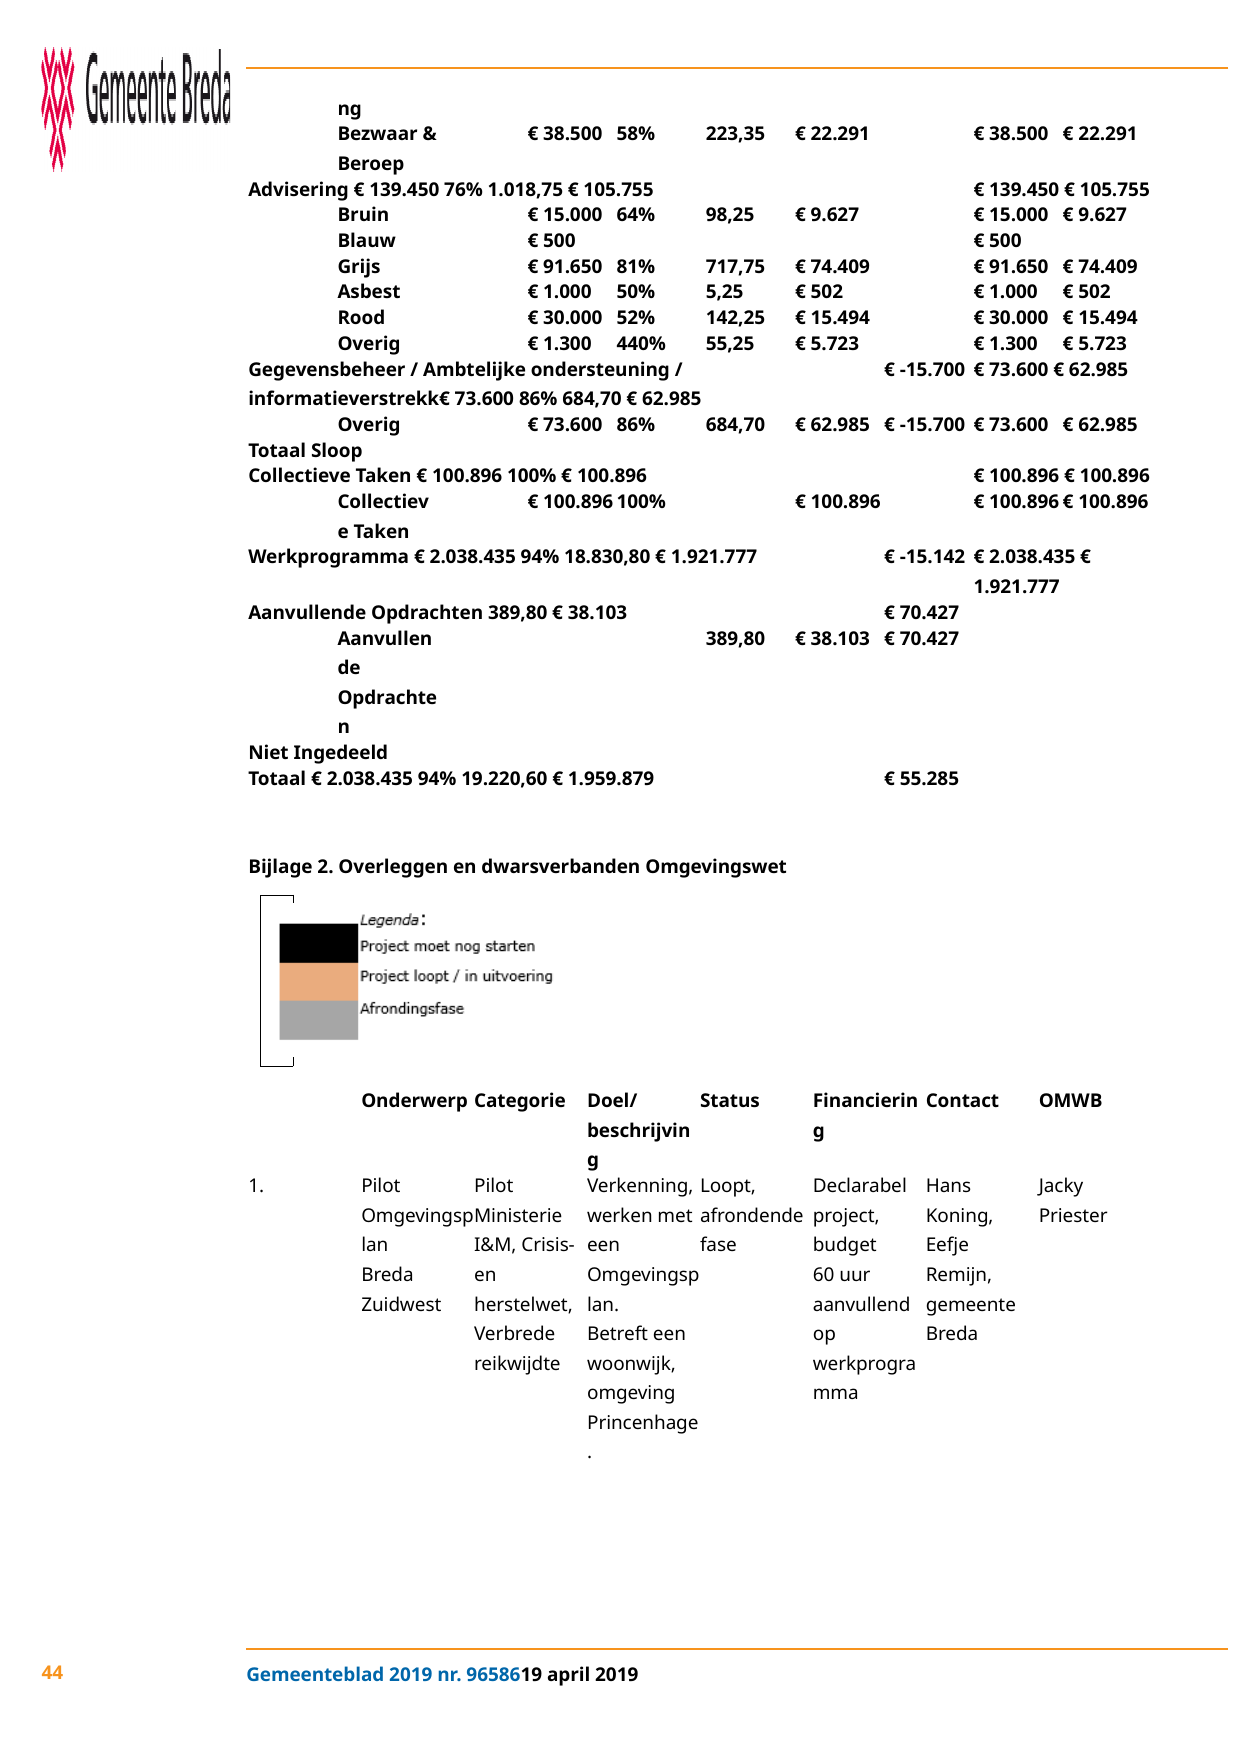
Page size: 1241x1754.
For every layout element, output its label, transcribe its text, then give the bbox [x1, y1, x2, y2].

table_cell 142,25 [706, 305, 795, 330]
table_cell Advisering € 139.450 76% 1.018,75 € 105.755 [248, 176, 884, 202]
table_cell € 502 [1063, 279, 1152, 304]
table_cell [527, 95, 616, 121]
picture [41, 47, 231, 172]
table_cell [884, 227, 973, 253]
table_cell [248, 253, 337, 279]
table_cell € 74.409 [1063, 253, 1152, 279]
table_cell € -15.142 [884, 544, 973, 599]
table_cell Overig [337, 330, 438, 356]
table_cell Asbest [337, 279, 438, 304]
table_cell [973, 765, 1152, 791]
table_cell € 5.723 [1063, 330, 1152, 356]
table_cell Loopt, afrondende fase [700, 1173, 813, 1464]
table_cell [438, 202, 527, 227]
table_cell € 73.600 [527, 411, 616, 437]
table_cell 98,25 [706, 202, 795, 227]
table_cell 440% [616, 330, 706, 356]
table_cell € 91.650 [527, 253, 616, 279]
table_header Financiering [813, 1088, 926, 1172]
table_cell € 9.627 [795, 202, 884, 227]
table_cell [884, 279, 973, 304]
table_cell Bruin [337, 202, 438, 227]
table_cell € 30.000 [527, 305, 616, 330]
table_cell € 1.300 [527, 330, 616, 356]
table_cell [1063, 227, 1152, 253]
table_cell € 38.500 [527, 121, 616, 176]
table_cell 52% [616, 305, 706, 330]
table_cell 389,80 [706, 625, 795, 739]
table_cell € 15.000 [527, 202, 616, 227]
table_cell [438, 95, 527, 121]
table_cell € 1.000 [973, 279, 1062, 304]
table_header Onderwerp [361, 1088, 474, 1172]
table_cell € 73.600 € 62.985 [973, 356, 1152, 411]
table_cell € 100.896 € 100.896 [973, 463, 1152, 488]
table_cell € 55.285 [884, 765, 973, 791]
table_cell [884, 305, 973, 330]
table_cell 50% [616, 279, 706, 304]
table_cell Overig [337, 411, 438, 437]
table_cell € 30.000 [973, 305, 1062, 330]
table_cell € 22.291 [1063, 121, 1152, 176]
table_cell Declarabel project, budget 60 uur aanvullend op werkprogramma [813, 1173, 926, 1464]
table_cell 55,25 [706, 330, 795, 356]
table_cell [438, 279, 527, 304]
table_cell [1063, 95, 1152, 121]
table_cell [973, 625, 1062, 739]
table_cell [706, 95, 795, 121]
table_cell 1. [248, 1173, 361, 1464]
table_cell Totaal € 2.038.435 94% 19.220,60 € 1.959.879 [248, 765, 884, 791]
table_cell [884, 489, 973, 544]
table_cell [973, 739, 1152, 765]
table_cell [884, 176, 973, 202]
table_cell [616, 625, 706, 739]
table_cell [884, 95, 973, 121]
table_cell Jacky Priester [1039, 1173, 1152, 1464]
table_cell Werkprogramma € 2.038.435 94% 18.830,80 € 1.921.777 [248, 544, 884, 599]
table_cell [973, 599, 1152, 625]
table_cell [1063, 625, 1152, 739]
table_cell Aanvullende Opdrachten 389,80 € 38.103 [248, 599, 884, 625]
table_cell 64% [616, 202, 706, 227]
table_cell [438, 625, 527, 739]
table_cell € 500 [527, 227, 616, 253]
table_header Doel/beschrijving [587, 1088, 700, 1172]
table_cell € 74.409 [795, 253, 884, 279]
table_cell € 38.103 [795, 625, 884, 739]
table_cell [973, 95, 1062, 121]
table_cell Niet Ingedeeld [248, 739, 884, 765]
table_cell Bezwaar & Beroep [337, 121, 438, 176]
table_cell € 500 [973, 227, 1062, 253]
table_cell [438, 411, 527, 437]
table_cell [616, 227, 706, 253]
table_cell 684,70 [706, 411, 795, 437]
table_cell [706, 489, 795, 544]
table_cell € 100.896 [973, 489, 1062, 544]
table_cell Rood [337, 305, 438, 330]
table_cell [884, 463, 973, 488]
table_cell € 15.000 [973, 202, 1062, 227]
table_cell [884, 437, 973, 463]
table_cell [248, 121, 337, 176]
table_cell € 1.300 [973, 330, 1062, 356]
table_cell [248, 279, 337, 304]
table_header Status [700, 1088, 813, 1172]
table_header Categorie [474, 1088, 587, 1172]
table_cell Collectieve Taken € 100.896 100% € 100.896 [248, 463, 884, 488]
table_cell € 62.985 [795, 411, 884, 437]
table_cell [438, 489, 527, 544]
table_cell Grijs [337, 253, 438, 279]
table_cell € 70.427 [884, 599, 973, 625]
table_header [248, 1088, 361, 1172]
table_cell Pilot Omgevingsplan Breda Zuidwest [361, 1173, 474, 1464]
table_cell € 15.494 [795, 305, 884, 330]
table_cell Pilot Ministerie I&M, Crisis- en herstelwet, Verbrede reikwijdte [474, 1173, 587, 1464]
table_cell € 139.450 € 105.755 [973, 176, 1152, 202]
table_cell € 15.494 [1063, 305, 1152, 330]
table_cell € 62.985 [1063, 411, 1152, 437]
table_cell [438, 253, 527, 279]
table_cell [795, 227, 884, 253]
table_cell 81% [616, 253, 706, 279]
table_cell 86% [616, 411, 706, 437]
table_cell € 1.000 [527, 279, 616, 304]
table_cell € 5.723 [795, 330, 884, 356]
table_cell [248, 305, 337, 330]
table_cell [438, 330, 527, 356]
table_cell [884, 202, 973, 227]
table_cell [884, 739, 973, 765]
table_cell € 22.291 [795, 121, 884, 176]
table_cell [973, 437, 1152, 463]
table_cell € -15.700 [884, 411, 973, 437]
table_cell Blauw [337, 227, 438, 253]
table_cell [248, 411, 337, 437]
table_cell Totaal Sloop [248, 437, 884, 463]
table_cell [248, 202, 337, 227]
table_cell [438, 121, 527, 176]
table_cell € 100.896 [527, 489, 616, 544]
table_cell [706, 227, 795, 253]
table_cell [248, 95, 337, 121]
table_cell [248, 489, 337, 544]
table_cell € 9.627 [1063, 202, 1152, 227]
table_cell [527, 625, 616, 739]
table_cell 717,75 [706, 253, 795, 279]
table_cell € 91.650 [973, 253, 1062, 279]
table_cell € 73.600 [973, 411, 1062, 437]
table_cell [795, 95, 884, 121]
table_cell 5,25 [706, 279, 795, 304]
table_cell [248, 330, 337, 356]
table_cell € 100.896 [1063, 489, 1152, 544]
table_cell € -15.700 [884, 356, 973, 411]
table_cell Aanvullende Opdrachten [337, 625, 438, 739]
table_header OMWB [1039, 1088, 1152, 1172]
table_cell 100% [616, 489, 706, 544]
table_cell € 2.038.435 € 1.921.777 [973, 544, 1152, 599]
table_cell Hans Koning, Eefje Remijn, gemeente Breda [926, 1173, 1038, 1464]
table_cell Verkenning, werken met een Omgevingsplan. Betreft een woonwijk, omgeving Princenhage. [587, 1173, 700, 1464]
table_cell [248, 625, 337, 739]
table_cell [248, 227, 337, 253]
table_cell € 38.500 [973, 121, 1062, 176]
table_cell [438, 305, 527, 330]
table_cell ng [337, 95, 438, 121]
table_cell [884, 330, 973, 356]
table_cell € 502 [795, 279, 884, 304]
table_cell Collectieve Taken [337, 489, 438, 544]
table_cell [438, 227, 527, 253]
table_cell [884, 253, 973, 279]
table_cell € 70.427 [884, 625, 973, 739]
table_header Contact [926, 1088, 1038, 1172]
table_cell [884, 121, 973, 176]
table_cell [616, 95, 706, 121]
table_cell 58% [616, 121, 706, 176]
text Bijlage 2. Overleggen en dwarsverbanden Omgevingswet [248, 853, 1152, 879]
table_cell 223,35 [706, 121, 795, 176]
table_cell Gegevensbeheer / Ambtelijke ondersteuning / informatieverstrekk€ 73.600 86% 684,70 € 62.985 [248, 356, 884, 411]
picture [268, 903, 565, 1057]
table_cell € 100.896 [795, 489, 884, 544]
